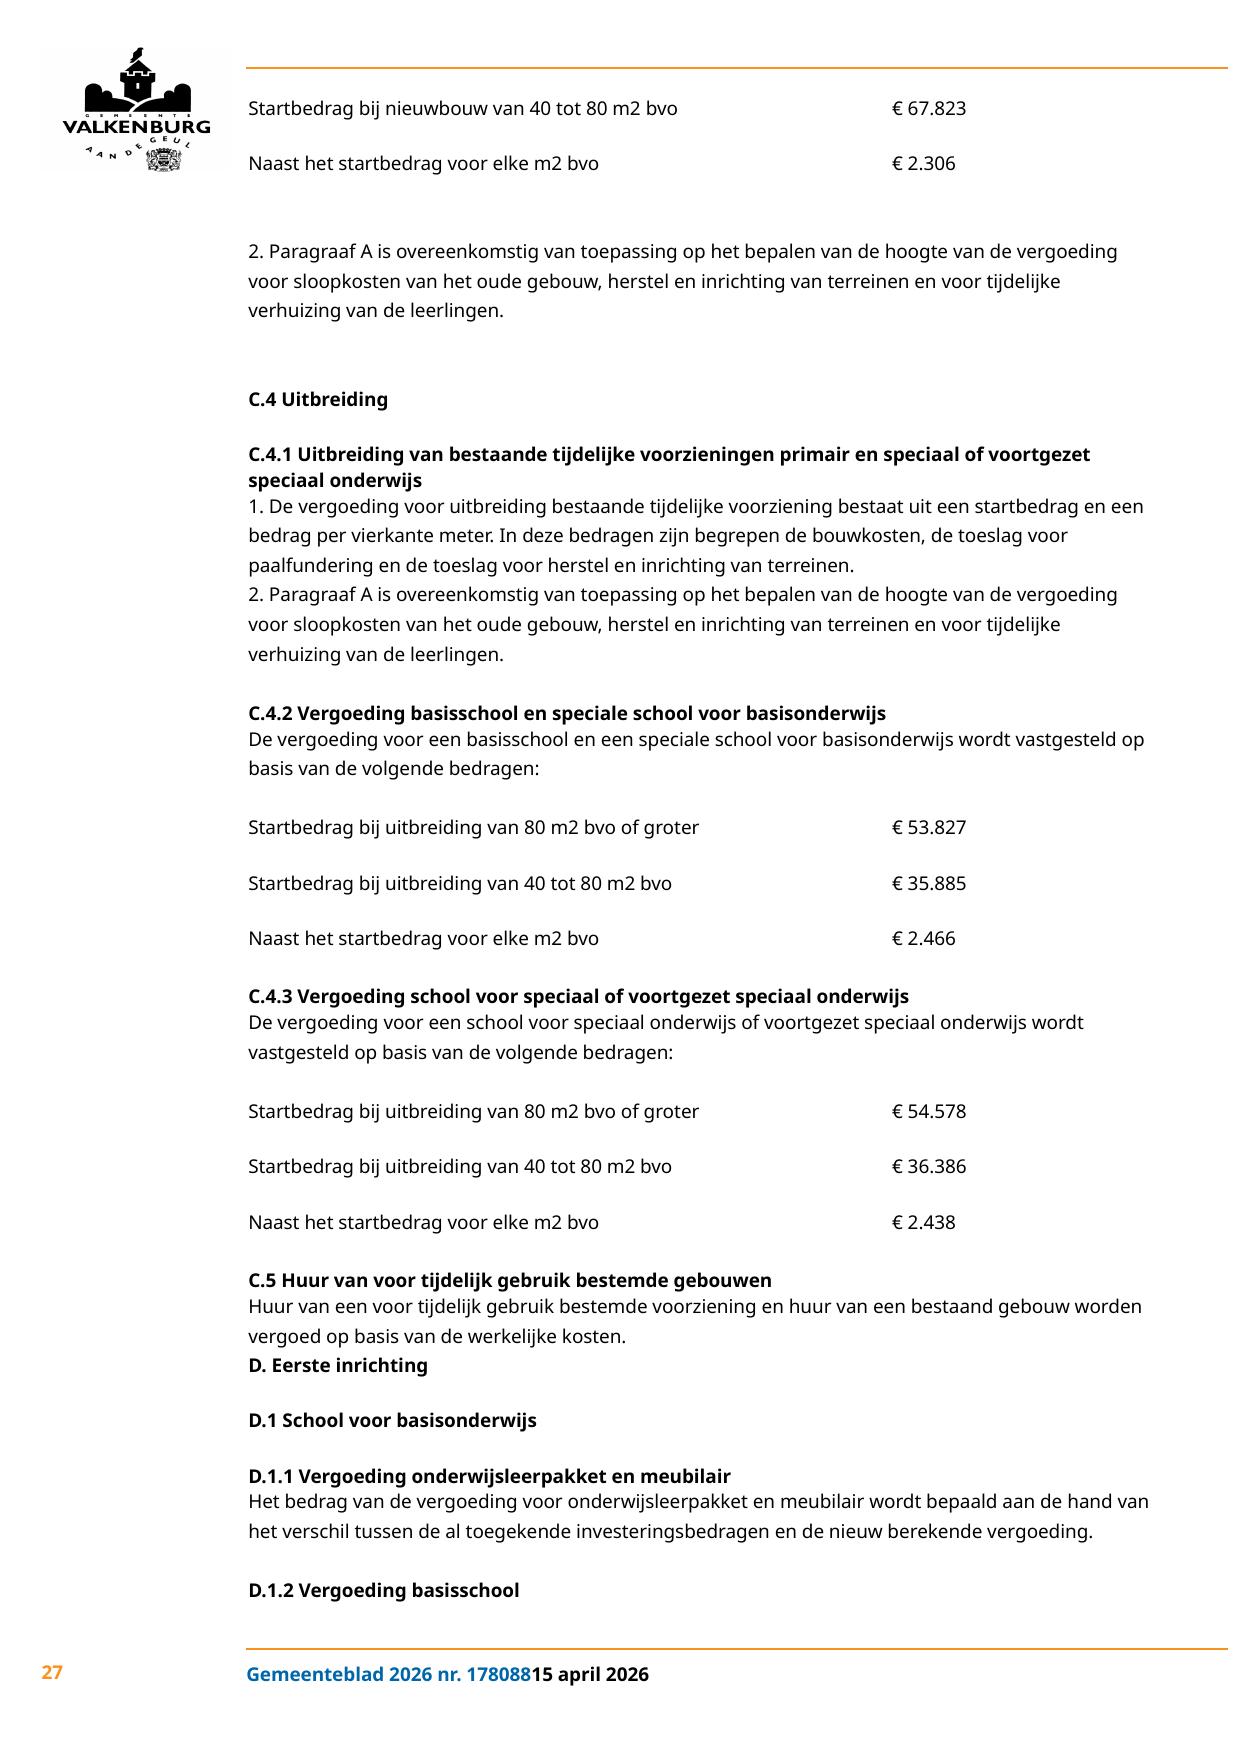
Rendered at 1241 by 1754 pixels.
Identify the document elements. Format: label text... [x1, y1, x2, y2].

text C.4.3 Vergoeding school voor speciaal of voortgezet speciaal onderwijs [248, 984, 1152, 1009]
text D.1.2 Vergoeding basisschool [248, 1577, 1152, 1603]
table_cell Startbedrag bij uitbreiding van 40 tot 80 m2 bvo [248, 870, 892, 925]
table_cell € 2.438 [892, 1209, 1152, 1264]
table_header Startbedrag bij uitbreiding van 80 m2 bvo of groter [248, 1098, 892, 1154]
text D. Eerste inrichting [248, 1352, 1152, 1378]
text 1. De vergoeding voor uitbreiding bestaande tijdelijke voorziening bestaat uit een startbedrag en een bedrag per vierkante meter. In deze bedragen zijn begrepen de bouwkosten, de toeslag voor paalfundering en de toeslag voor herstel en inrichting van terreinen. [248, 493, 1152, 578]
text Het bedrag van de vergoeding voor onderwijsleerpakket en meubilair wordt bepaald aan de hand van het verschil tussen de al toegekende investeringsbedragen en de nieuw berekende vergoeding. [248, 1489, 1152, 1544]
table_cell Startbedrag bij uitbreiding van 40 tot 80 m2 bvo [248, 1154, 892, 1209]
text C.4.2 Vergoeding basisschool en speciale school voor basisonderwijs [248, 700, 1152, 726]
table_cell Startbedrag bij nieuwbouw van 40 tot 80 m2 bvo [248, 95, 892, 150]
text D.1 School voor basisonderwijs [248, 1408, 1152, 1433]
table_cell € 35.885 [892, 870, 1152, 925]
picture [41, 47, 231, 172]
text D.1.1 Vergoeding onderwijsleerpakket en meubilair [248, 1463, 1152, 1489]
text 2. Paragraaf A is overeenkomstig van toepassing op het bepalen van de hoogte van de vergoeding voor sloopkosten van het oude gebouw, herstel en inrichting van terreinen en voor tijdelijke verhuizing van de leerlingen. [248, 582, 1152, 667]
table_header € 53.827 [892, 815, 1152, 870]
table_cell € 36.386 [892, 1154, 1152, 1209]
text De vergoeding voor een school voor speciaal onderwijs of voortgezet speciaal onderwijs wordt vastgesteld op basis van de volgende bedragen: [248, 1009, 1152, 1065]
table_cell Naast het startbedrag voor elke m2 bvo [248, 150, 892, 205]
text 2. Paragraaf A is overeenkomstig van toepassing op het bepalen van de hoogte van de vergoeding voor sloopkosten van het oude gebouw, herstel en inrichting van terreinen en voor tijdelijke verhuizing van de leerlingen. [248, 238, 1152, 323]
table_cell € 67.823 [892, 95, 1152, 150]
text C.5 Huur van voor tijdelijk gebruik bestemde gebouwen [248, 1267, 1152, 1293]
table_cell € 2.466 [892, 925, 1152, 981]
text C.4 Uitbreiding [248, 386, 1152, 412]
table_header € 54.578 [892, 1098, 1152, 1154]
text C.4.1 Uitbreiding van bestaande tijdelijke voorzieningen primair en speciaal of voortgezet speciaal onderwijs [248, 441, 1152, 493]
table_header Startbedrag bij uitbreiding van 80 m2 bvo of groter [248, 815, 892, 870]
table_cell Naast het startbedrag voor elke m2 bvo [248, 1209, 892, 1264]
text De vergoeding voor een basisschool en een speciale school voor basisonderwijs wordt vastgesteld op basis van de volgende bedragen: [248, 726, 1152, 781]
text Huur van een voor tijdelijk gebruik bestemde voorziening en huur van een bestaand gebouw worden vergoed op basis van de werkelijke kosten. [248, 1293, 1152, 1348]
table_cell Naast het startbedrag voor elke m2 bvo [248, 925, 892, 981]
table_cell € 2.306 [892, 150, 1152, 205]
